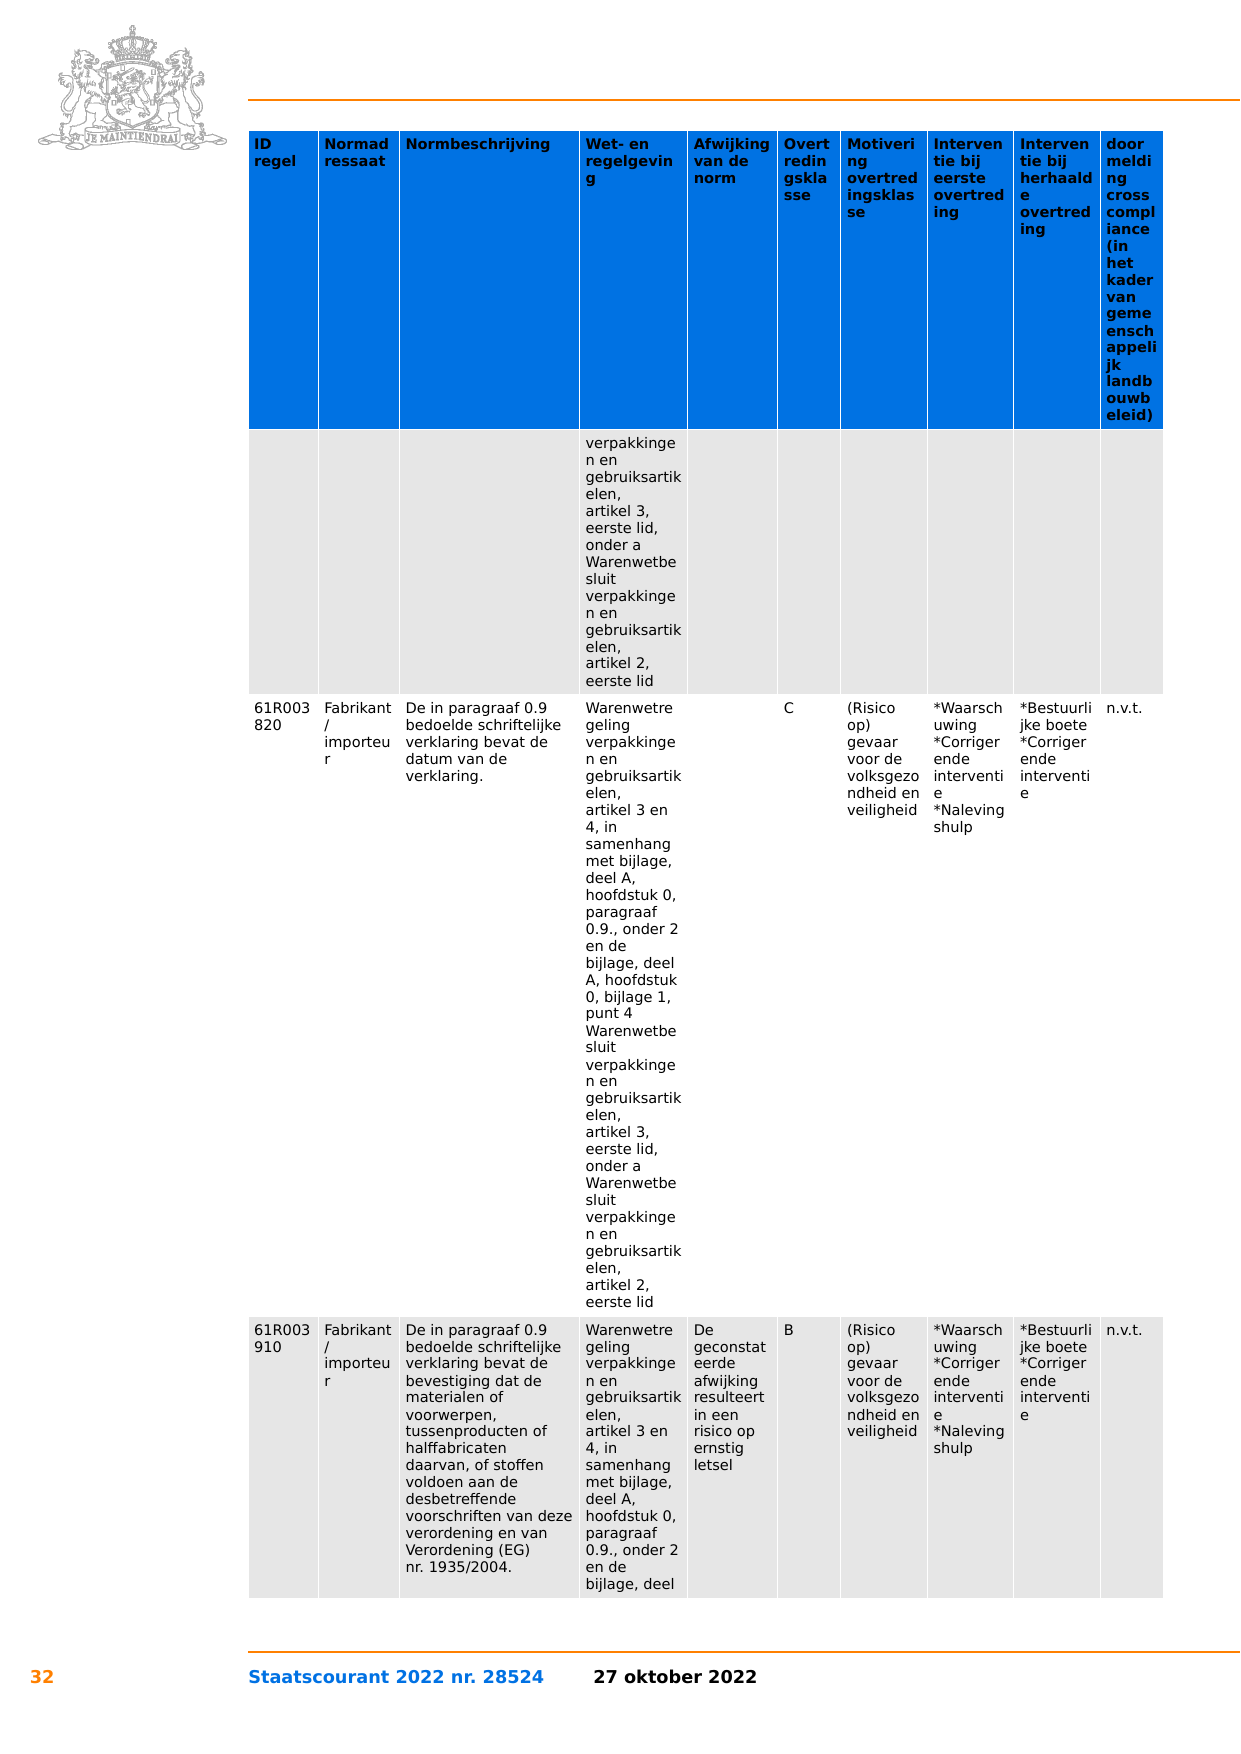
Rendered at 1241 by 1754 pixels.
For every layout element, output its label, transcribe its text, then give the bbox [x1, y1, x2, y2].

table_header Interventie bij herhaalde overtreding [1014, 131, 1100, 429]
table_cell [1014, 430, 1100, 694]
table_cell [1101, 430, 1163, 694]
table_header Interventie bij eerste overtreding [928, 131, 1013, 429]
table_cell Warenwetregeling verpakkingen en gebruiksartikelen, artikel 3 en 4, in samenhang met bijlage, deel A, hoofdstuk 0, paragraaf 0.9., onder 2 en de bijlage, deel A, hoofdstuk 0, bijlage 1, punt 4 Warenwetbesluit verpakkingen en gebruiksartikelen, artikel 3, eerste lid, onder a Warenwetbesluit verpakkingen en gebruiksartikelen, artikel 2, eerste lid [580, 695, 687, 1316]
table_cell [928, 430, 1013, 694]
table_cell *Waarschuwing *Corrigerende interventie *Nalevingshulp [928, 1317, 1013, 1598]
table_cell Fabrikant / importeur [319, 1317, 399, 1598]
table_header Normbeschrijving [400, 131, 579, 429]
table_cell 61R003820 [249, 695, 318, 1316]
table_cell B [778, 1317, 840, 1598]
table_header ID regel [249, 131, 318, 429]
table_cell [400, 430, 579, 694]
table_header Motivering overtredingsklasse [841, 131, 927, 429]
table_cell *Bestuurlijke boete *Corrigerende interventie [1014, 695, 1100, 1316]
table_header Wet- en regelgeving [580, 131, 687, 429]
table_cell Fabrikant / importeur [319, 695, 399, 1316]
table_cell [319, 430, 399, 694]
table_cell De geconstateerde afwijking resulteert in een risico op ernstig letsel [688, 1317, 777, 1598]
table_cell n.v.t. [1101, 695, 1163, 1316]
table_cell (Risico op) gevaar voor de volksgezondheid en veiligheid [841, 1317, 927, 1598]
table_cell [688, 695, 777, 1316]
table_cell 61R003910 [249, 1317, 318, 1598]
table_cell Warenwetregeling verpakkingen en gebruiksartikelen, artikel 3 en 4, in samenhang met bijlage, deel A, hoofdstuk 0, paragraaf 0.9., onder 2 en de bijlage, deel [580, 1317, 687, 1598]
table_header Afwijking van de norm [688, 131, 777, 429]
table_header doormelding cross compliance (in het kader van gemeenschappelijk landbouwbeleid) [1101, 131, 1163, 429]
table_cell n.v.t. [1101, 1317, 1163, 1598]
table_cell C [778, 695, 840, 1316]
table_cell [688, 430, 777, 694]
table_cell [778, 430, 840, 694]
picture [38, 25, 227, 150]
table_cell [841, 430, 927, 694]
table_cell verpakkingen en gebruiksartikelen, artikel 3, eerste lid, onder a Warenwetbesluit verpakkingen en gebruiksartikelen, artikel 2, eerste lid [580, 430, 687, 694]
table_cell De in paragraaf 0.9 bedoelde schriftelijke verklaring bevat de datum van de verklaring. [400, 695, 579, 1316]
table_cell De in paragraaf 0.9 bedoelde schriftelijke verklaring bevat de bevestiging dat de materialen of voorwerpen, tussenproducten of halffabricaten daarvan, of stoffen voldoen aan de desbetreffende voorschriften van deze verordening en van Verordening (EG) nr. 1935/2004. [400, 1317, 579, 1598]
table_cell (Risico op) gevaar voor de volksgezondheid en veiligheid [841, 695, 927, 1316]
table_cell *Bestuurlijke boete *Corrigerende interventie [1014, 1317, 1100, 1598]
table_cell [249, 430, 318, 694]
table_header Overtredingsklasse [778, 131, 840, 429]
table_header Normadressaat [319, 131, 399, 429]
table_cell *Waarschuwing *Corrigerende interventie *Nalevingshulp [928, 695, 1013, 1316]
